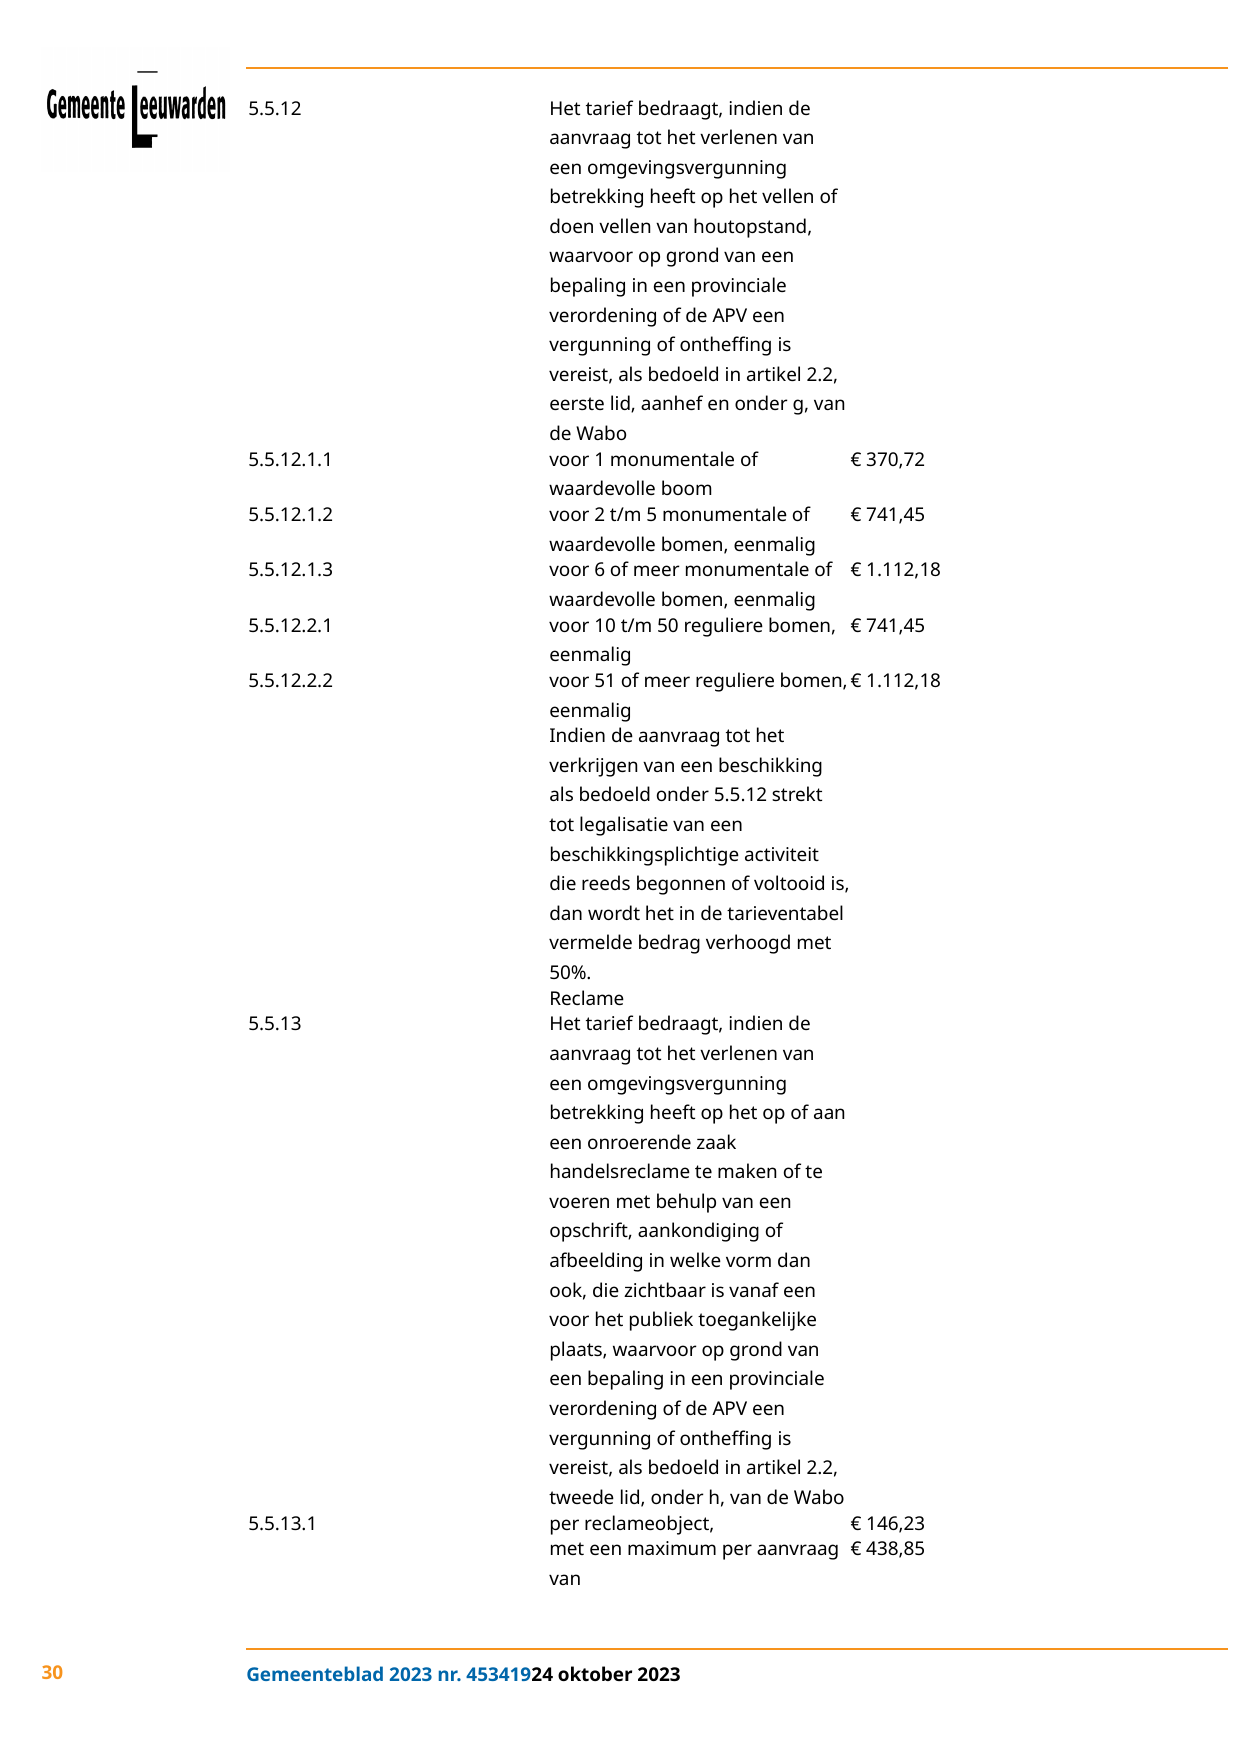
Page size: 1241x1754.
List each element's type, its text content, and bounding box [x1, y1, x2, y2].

picture [41, 47, 231, 172]
table_cell € 438,85 [850, 1535, 1152, 1591]
table_cell € 370,72 [850, 446, 1152, 501]
table_cell 5.5.12.1.2 [248, 501, 549, 557]
table_cell Indien de aanvraag tot het verkrijgen van een beschikking als bedoeld onder 5.5.12 strekt tot legalisatie van een beschikkingsplichtige activiteit die reeds begonnen of voltooid is, dan wordt het in de tarieventabel vermelde bedrag verhoogd met 50%. [549, 723, 850, 985]
table_cell [248, 723, 549, 985]
table_cell € 1.112,18 [850, 557, 1152, 612]
table_cell voor 10 t/m 50 reguliere bomen, eenmalig [549, 612, 850, 667]
table_cell Het tarief bedraagt, indien de aanvraag tot het verlenen van een omgevingsvergunning betrekking heeft op het op of aan een onroerende zaak handelsreclame te maken of te voeren met behulp van een opschrift, aankondiging of afbeelding in welke vorm dan ook, die zichtbaar is vanaf een voor het publiek toegankelijke plaats, waarvoor op grond van een bepaling in een provinciale verordening of de APV een vergunning of ontheffing is vereist, als bedoeld in artikel 2.2, tweede lid, onder h, van de Wabo [549, 1011, 850, 1510]
table_cell voor 1 monumentale of waardevolle boom [549, 446, 850, 501]
table_cell [850, 723, 1152, 985]
table_cell 5.5.12.1.3 [248, 557, 549, 612]
table_cell € 146,23 [850, 1510, 1152, 1535]
table_cell 5.5.12.2.1 [248, 612, 549, 667]
table_cell 5.5.12.2.2 [248, 667, 549, 722]
table_cell € 741,45 [850, 501, 1152, 557]
table_cell met een maximum per aanvraag van [549, 1535, 850, 1591]
table_cell [248, 1535, 549, 1591]
table_cell 5.5.13.1 [248, 1510, 549, 1535]
table_cell [248, 985, 549, 1011]
table_cell per reclameobject, [549, 1510, 850, 1535]
table_cell voor 51 of meer reguliere bomen, eenmalig [549, 667, 850, 722]
table_cell [850, 985, 1152, 1011]
table_cell Het tarief bedraagt, indien de aanvraag tot het verlenen van een omgevingsvergunning betrekking heeft op het vellen of doen vellen van houtopstand, waarvoor op grond van een bepaling in een provinciale verordening of de APV een vergunning of ontheffing is vereist, als bedoeld in artikel 2.2, eerste lid, aanhef en onder g, van de Wabo [549, 95, 850, 446]
table_cell voor 6 of meer monumentale of waardevolle bomen, eenmalig [549, 557, 850, 612]
table_cell voor 2 t/m 5 monumentale of waardevolle bomen, eenmalig [549, 501, 850, 557]
table_cell € 1.112,18 [850, 667, 1152, 722]
table_cell € 741,45 [850, 612, 1152, 667]
table_cell [850, 1011, 1152, 1510]
table_cell Reclame [549, 985, 850, 1011]
table_cell [850, 95, 1152, 446]
table_cell 5.5.13 [248, 1011, 549, 1510]
table_cell 5.5.12.1.1 [248, 446, 549, 501]
table_cell 5.5.12 [248, 95, 549, 446]
